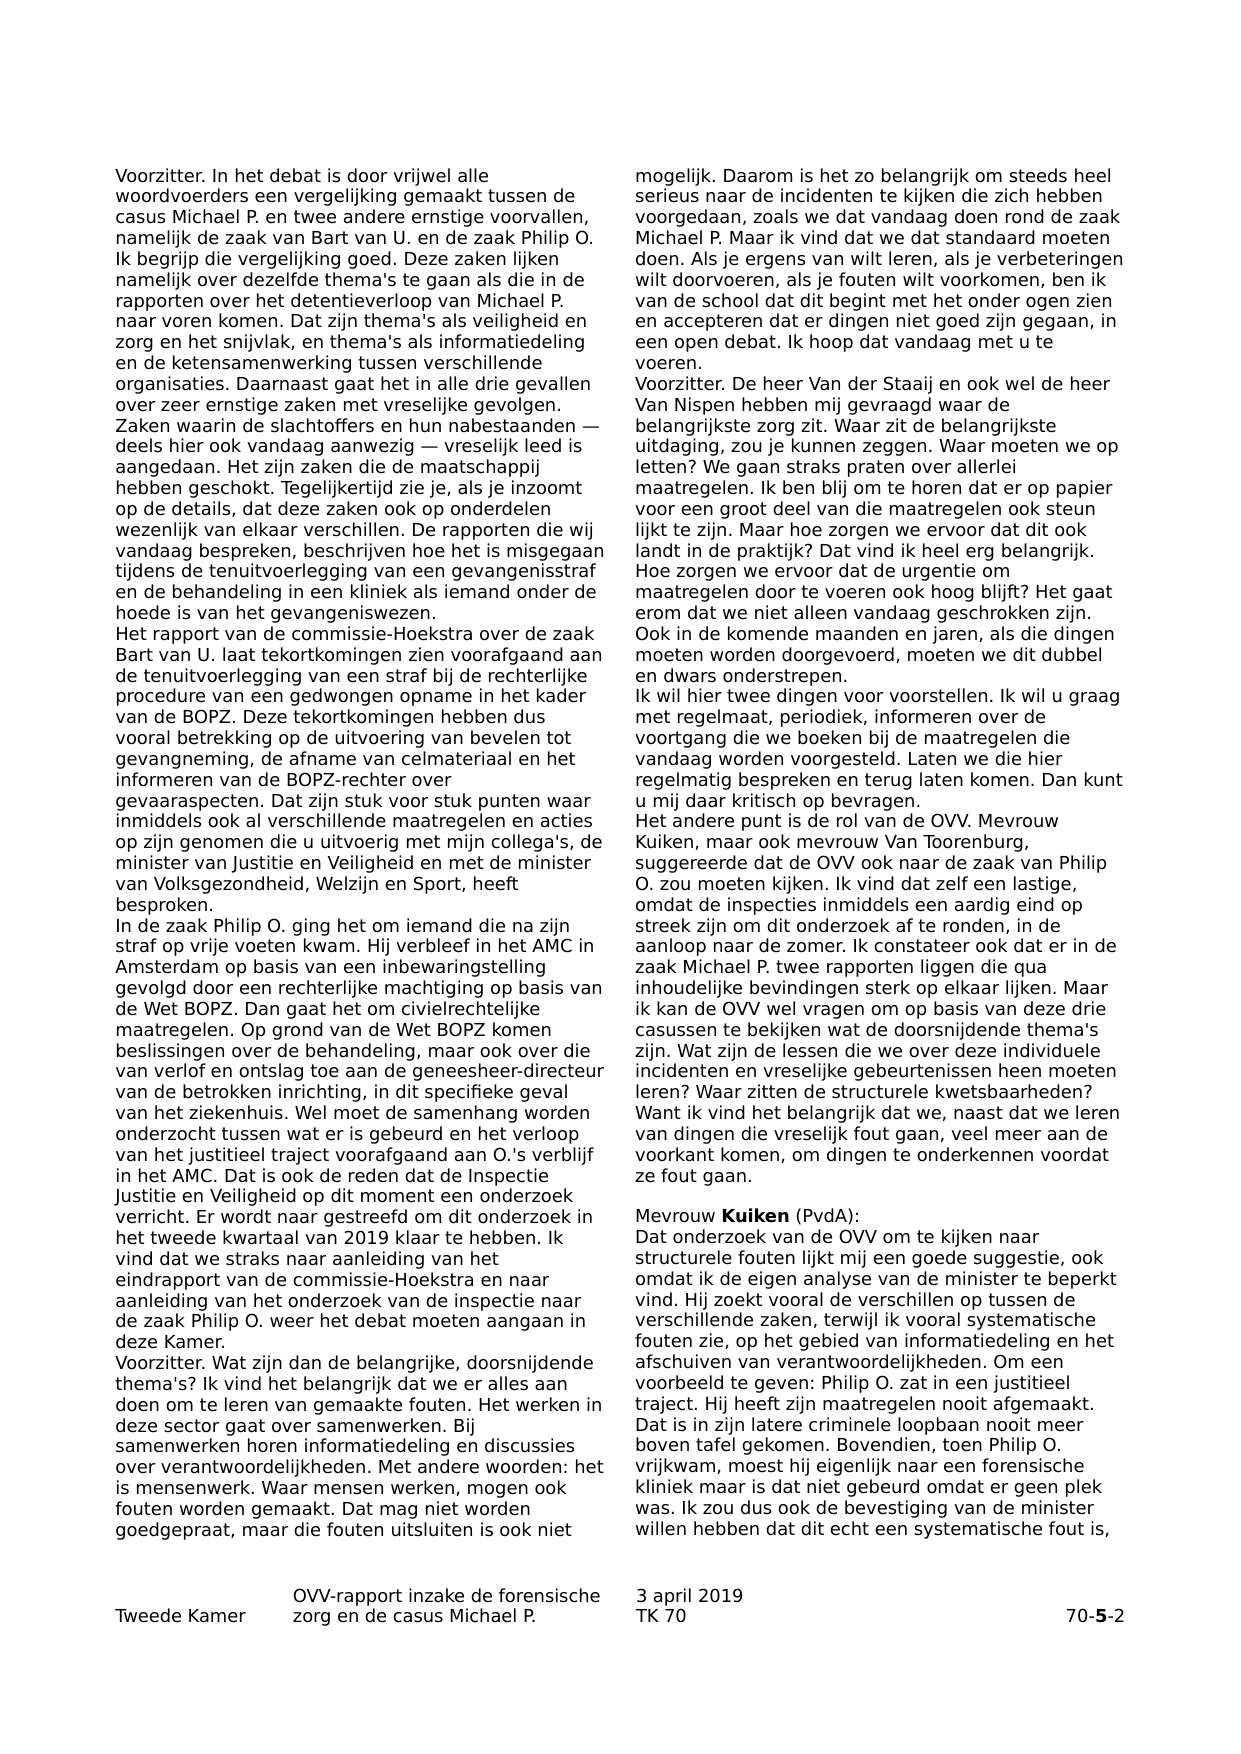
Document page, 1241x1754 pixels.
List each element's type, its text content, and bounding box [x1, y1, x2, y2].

text Mevrouw Kuiken (PvdA): [635, 1206, 1125, 1227]
text Voorzitter. In het debat is door vrijwel alle woordvoerders een vergelijking gemaakt tussen de casus Michael P. en twee andere ernstige voorvallen, namelijk de zaak van Bart van U. en de zaak Philip O. Ik begrijp die vergelijking goed. Deze zaken lijken namelijk over dezelfde thema's te gaan als die in de rapporten over het detentieverloop van Michael P. naar voren komen. Dat zijn thema's als veiligheid en zorg en het snijvlak, en thema's als informatiedeling en de ketensamenwerking tussen verschillende organisaties. Daarnaast gaat het in alle drie gevallen over zeer ernstige zaken met vreselijke gevolgen. Zaken waarin de slachtoffers en hun nabestaanden — deels hier ook vandaag aanwezig — vreselijk leed is aangedaan. Het zijn zaken die de maatschappij hebben geschokt. Tegelijkertijd zie je, als je inzoomt op de details, dat deze zaken ook op onderdelen wezenlijk van elkaar verschillen. De rapporten die wij vandaag bespreken, beschrijven hoe het is misgegaan tijdens de tenuitvoerlegging van een gevangenisstraf en de behandeling in een kliniek als iemand onder de hoede is van het gevangeniswezen. [115, 165, 605, 624]
text Het andere punt is de rol van de OVV. Mevrouw Kuiken, maar ook mevrouw Van Toorenburg, suggereerde dat de OVV ook naar de zaak van Philip O. zou moeten kijken. Ik vind dat zelf een lastige, omdat de inspecties inmiddels een aardig eind op streek zijn om dit onderzoek af te ronden, in de aanloop naar de zomer. Ik constateer ook dat er in de zaak Michael P. twee rapporten liggen die qua inhoudelijke bevindingen sterk op elkaar lijken. Maar ik kan de OVV wel vragen om op basis van deze drie casussen te bekijken wat de doorsnijdende thema's zijn. Wat zijn de lessen die we over deze individuele incidenten en vreselijke gebeurtenissen heen moeten leren? Waar zitten de structurele kwetsbaarheden? Want ik vind het belangrijk dat we, naast dat we leren van dingen die vreselijk fout gaan, veel meer aan de voorkant komen, om dingen te onderkennen voordat ze fout gaan. [635, 811, 1125, 1186]
text In de zaak Philip O. ging het om iemand die na zijn straf op vrije voeten kwam. Hij verbleef in het AMC in Amsterdam op basis van een inbewaringstelling gevolgd door een rechterlijke machtiging op basis van de Wet BOPZ. Dan gaat het om civielrechtelijke maatregelen. Op grond van de Wet BOPZ komen beslissingen over de behandeling, maar ook over die van verlof en ontslag toe aan de geneesheer-directeur van de betrokken inrichting, in dit specifieke geval van het ziekenhuis. Wel moet de samenhang worden onderzocht tussen wat er is gebeurd en het verloop van het justitieel traject voorafgaand aan O.'s verblijf in het AMC. Dat is ook de reden dat de Inspectie Justitie en Veiligheid op dit moment een onderzoek verricht. Er wordt naar gestreefd om dit onderzoek in het tweede kwartaal van 2019 klaar te hebben. Ik vind dat we straks naar aanleiding van het eindrapport van de commissie-Hoekstra en naar aanleiding van het onderzoek van de inspectie naar de zaak Philip O. weer het debat moeten aangaan in deze Kamer. [115, 915, 605, 1353]
text Ik wil hier twee dingen voor voorstellen. Ik wil u graag met regelmaat, periodiek, informeren over de voortgang die we boeken bij de maatregelen die vandaag worden voorgesteld. Laten we die hier regelmatig bespreken en terug laten komen. Dan kunt u mij daar kritisch op bevragen. [635, 686, 1125, 811]
text Dat onderzoek van de OVV om te kijken naar structurele fouten lijkt mij een goede suggestie, ook omdat ik de eigen analyse van de minister te beperkt vind. Hij zoekt vooral de verschillen op tussen de verschillende zaken, terwijl ik vooral systematische fouten zie, op het gebied van informatiedeling en het afschuiven van verantwoordelijkheden. Om een voorbeeld te geven: Philip O. zat in een justitieel traject. Hij heeft zijn maatregelen nooit afgemaakt. Dat is in zijn latere criminele loopbaan nooit meer boven tafel gekomen. Bovendien, toen Philip O. vrijkwam, moest hij eigenlijk naar een forensische kliniek maar is dat niet gebeurd omdat er geen plek was. Ik zou dus ook de bevestiging van de minister willen hebben dat dit echt een systematische fout is, [635, 1227, 1125, 1539]
text Voorzitter. Wat zijn dan de belangrijke, doorsnijdende thema's? Ik vind het belangrijk dat we er alles aan doen om te leren van gemaakte fouten. Het werken in deze sector gaat over samenwerken. Bij samenwerken horen informatiedeling en discussies over verantwoordelijkheden. Met andere woorden: het is mensenwerk. Waar mensen werken, mogen ook fouten worden gemaakt. Dat mag niet worden goedgepraat, maar die fouten uitsluiten is ook niet [115, 1353, 605, 1540]
text Het rapport van de commissie-Hoekstra over de zaak Bart van U. laat tekortkomingen zien voorafgaand aan de tenuitvoerlegging van een straf bij de rechterlijke procedure van een gedwongen opname in het kader van de BOPZ. Deze tekortkomingen hebben dus vooral betrekking op de uitvoering van bevelen tot gevangneming, de afname van celmateriaal en het informeren van de BOPZ-rechter over gevaaraspecten. Dat zijn stuk voor stuk punten waar inmiddels ook al verschillende maatregelen en acties op zijn genomen die u uitvoerig met mijn collega's, de minister van Justitie en Veiligheid en met de minister van Volksgezondheid, Welzijn en Sport, heeft besproken. [115, 624, 605, 915]
text Voorzitter. De heer Van der Staaij en ook wel de heer Van Nispen hebben mij gevraagd waar de belangrijkste zorg zit. Waar zit de belangrijkste uitdaging, zou je kunnen zeggen. Waar moeten we op letten? We gaan straks praten over allerlei maatregelen. Ik ben blij om te horen dat er op papier voor een groot deel van die maatregelen ook steun lijkt te zijn. Maar hoe zorgen we ervoor dat dit ook landt in de praktijk? Dat vind ik heel erg belangrijk. Hoe zorgen we ervoor dat de urgentie om maatregelen door te voeren ook hoog blijft? Het gaat erom dat we niet alleen vandaag geschrokken zijn. Ook in de komende maanden en jaren, als die dingen moeten worden doorgevoerd, moeten we dit dubbel en dwars onderstrepen. [635, 374, 1125, 686]
text mogelijk. Daarom is het zo belangrijk om steeds heel serieus naar de incidenten te kijken die zich hebben voorgedaan, zoals we dat vandaag doen rond de zaak Michael P. Maar ik vind dat we dat standaard moeten doen. Als je ergens van wilt leren, als je verbeteringen wilt doorvoeren, als je fouten wilt voorkomen, ben ik van de school dat dit begint met het onder ogen zien en accepteren dat er dingen niet goed zijn gegaan, in een open debat. Ik hoop dat vandaag met u te voeren. [635, 165, 1125, 374]
